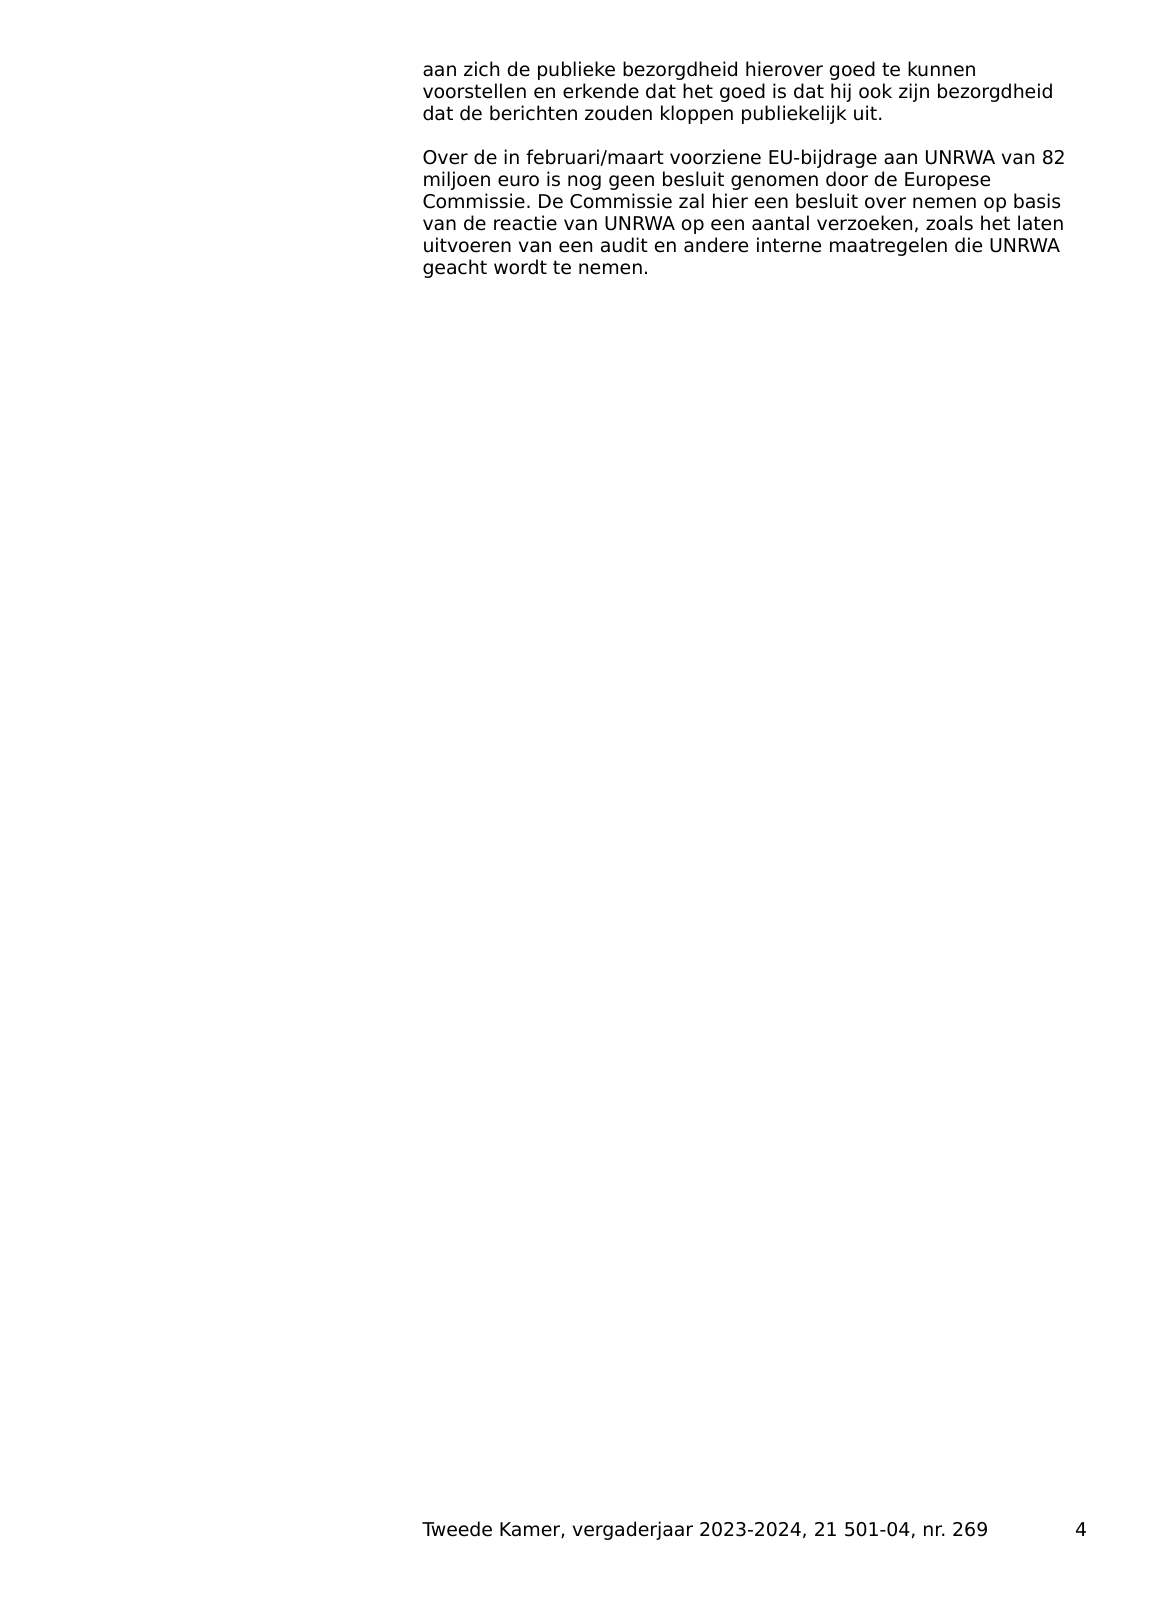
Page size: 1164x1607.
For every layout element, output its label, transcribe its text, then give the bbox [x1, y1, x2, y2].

text Over de in februari/maart voorziene EU-bijdrage aan UNRWA van 82 miljoen euro is nog geen besluit genomen door de Europese Commissie. De Commissie zal hier een besluit over nemen op basis van de reactie van UNRWA op een aantal verzoeken, zoals het laten uitvoeren van een audit en andere interne maatregelen die UNRWA geacht wordt te nemen. [422, 147, 1087, 279]
text aan zich de publieke bezorgdheid hierover goed te kunnen voorstellen en erkende dat het goed is dat hij ook zijn bezorgdheid dat de berichten zouden kloppen publiekelijk uit. [422, 59, 1087, 125]
